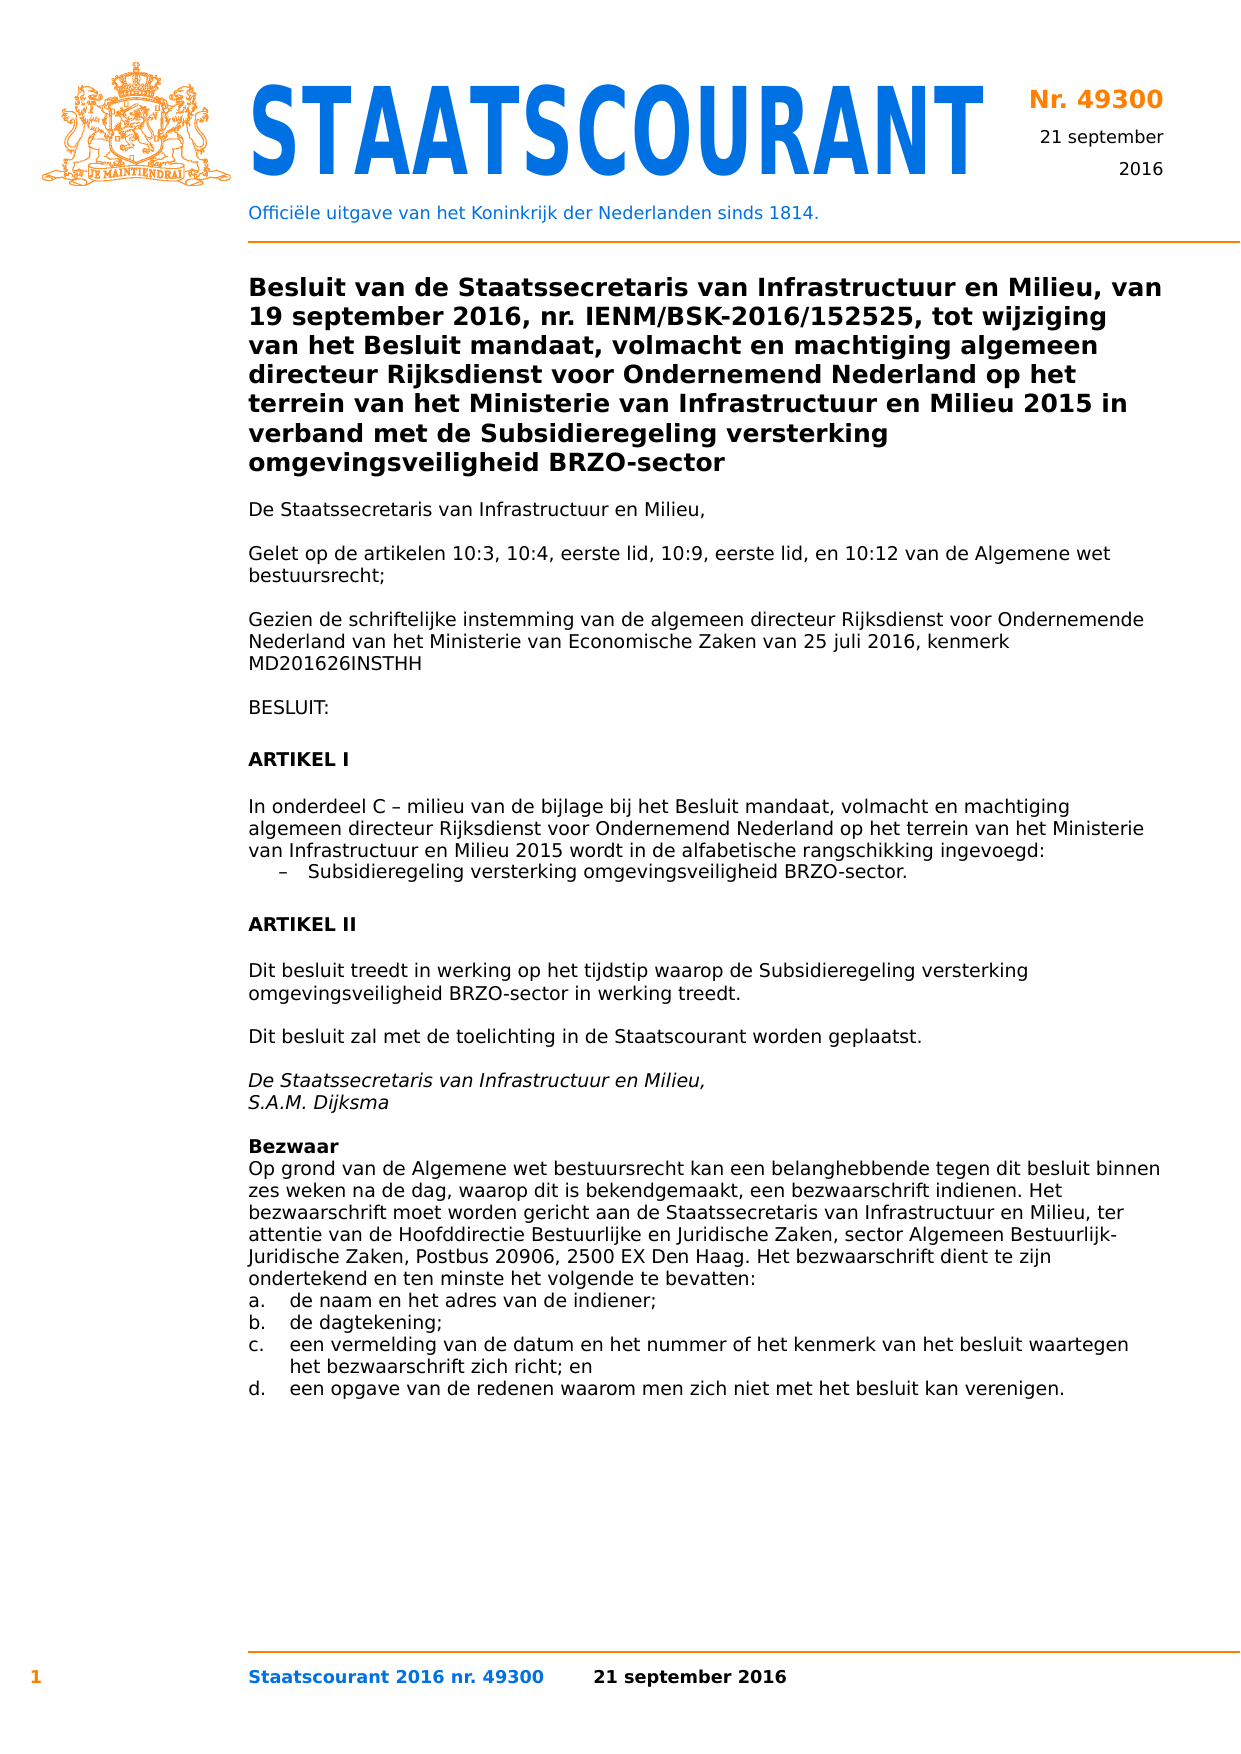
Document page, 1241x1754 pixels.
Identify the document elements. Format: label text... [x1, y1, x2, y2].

text Bezwaar [248, 1136, 1163, 1158]
text Op grond van de Algemene wet bestuursrecht kan een belanghebbende tegen dit besluit binnen zes weken na de dag, waarop dit is bekendgemaakt, een bezwaarschrift indienen. Het bezwaarschrift moet worden gericht aan de Staatssecretaris van Infrastructuur en Milieu, ter attentie van de Hoofddirectie Bestuurlijke en Juridische Zaken, sector Algemeen Bestuurlijk-Juridische Zaken, Postbus 20906, 2500 EX Den Haag. Het bezwaarschrift dient te zijn ondertekend en ten minste het volgende te bevatten: [248, 1158, 1163, 1290]
subtitle ARTIKEL II [248, 913, 1163, 935]
table_cell 2016 [998, 153, 1240, 203]
text Dit besluit treedt in werking op het tijdstip waarop de Subsidieregeling versterking omgevingsveiligheid BRZO-sector in werking treedt. [248, 960, 1163, 1004]
text Dit besluit zal met de toelichting in de Staatscourant worden geplaatst. [248, 1026, 1163, 1048]
table_header Nr. 49300 [998, 62, 1240, 121]
subtitle Besluit van de Staatssecretaris van Infrastructuur en Milieu, van 19 september 2016, nr. IENM/BSK-2016/152525, tot wijziging van het Besluit mandaat, volmacht en machtiging algemeen directeur Rijksdienst voor Ondernemend Nederland op het terrein van het Ministerie van Infrastructuur en Milieu 2015 in verband met de Subsidieregeling versterking omgevingsveiligheid BRZO-sector [248, 273, 1163, 477]
text De Staatssecretaris van Infrastructuur en Milieu, [248, 499, 1163, 521]
table_cell Officiële uitgave van het Koninkrijk der Nederlanden sinds 1814. [248, 203, 1240, 241]
text Gelet op de artikelen 10:3, 10:4, eerste lid, 10:9, eerste lid, en 10:12 van de Algemene wet bestuursrecht; [248, 543, 1163, 587]
text Gezien de schriftelijke instemming van de algemeen directeur Rijksdienst voor Ondernemende Nederland van het Ministerie van Economische Zaken van 25 juli 2016, kenmerk MD201626INSTHH [248, 609, 1163, 675]
subtitle ARTIKEL I [248, 748, 1163, 771]
text De Staatssecretaris van Infrastructuur en Milieu, S.A.M. Dijksma [248, 1070, 1163, 1114]
table_cell 21 september [998, 121, 1240, 153]
text d. een opgave van de redenen waarom men zich niet met het besluit kan verenigen. [248, 1378, 1163, 1400]
text a. de naam en het adres van de indiener; [248, 1290, 1163, 1312]
picture [41, 62, 231, 186]
text – Subsidieregeling versterking omgevingsveiligheid BRZO-sector. [278, 861, 1163, 883]
text c. een vermelding van de datum en het nummer of het kenmerk van het besluit waartegen het bezwaarschrift zich richt; en [248, 1334, 1163, 1378]
table_header [25, 62, 248, 241]
text In onderdeel C – milieu van de bijlage bij het Besluit mandaat, volmacht en machtiging algemeen directeur Rijksdienst voor Ondernemend Nederland op het terrein van het Ministerie van Infrastructuur en Milieu 2015 wordt in de alfabetische rangschikking ingevoegd: [248, 796, 1163, 861]
text BESLUIT: [248, 697, 1163, 718]
text b. de dagtekening; [248, 1312, 1163, 1334]
table_header STAATSCOURANT [248, 62, 998, 203]
